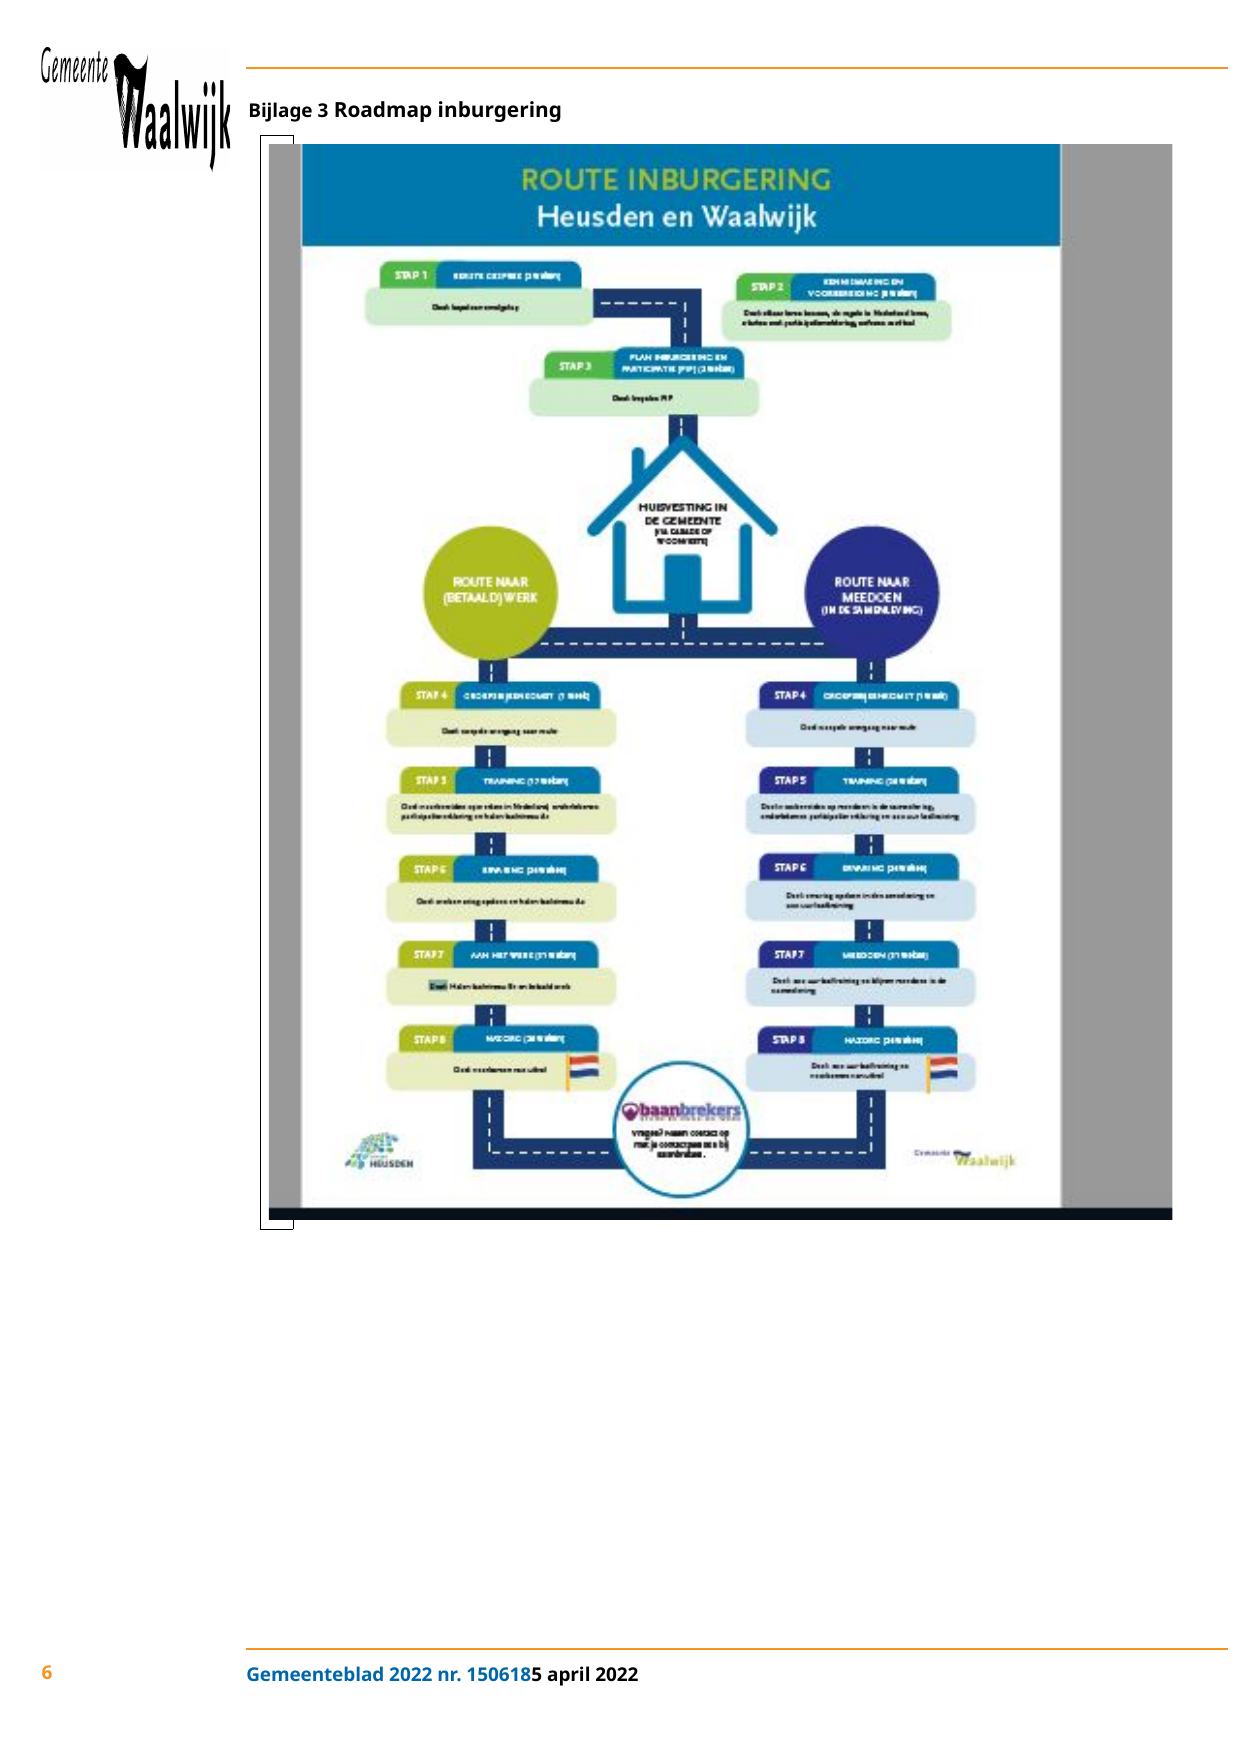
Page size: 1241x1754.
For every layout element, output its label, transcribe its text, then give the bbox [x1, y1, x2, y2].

picture [628, 154, 634, 161]
picture [596, 147, 602, 155]
picture [776, 144, 781, 152]
picture [560, 144, 565, 152]
picture [268, 144, 1173, 1220]
picture [41, 47, 231, 172]
text Bijlage 3 Roadmap inburgering [248, 95, 1152, 123]
picture [537, 204, 695, 235]
picture [520, 160, 619, 194]
picture [792, 149, 806, 155]
picture [844, 175, 850, 182]
picture [622, 149, 836, 200]
picture [699, 193, 816, 236]
picture [582, 147, 587, 155]
picture [650, 198, 657, 207]
